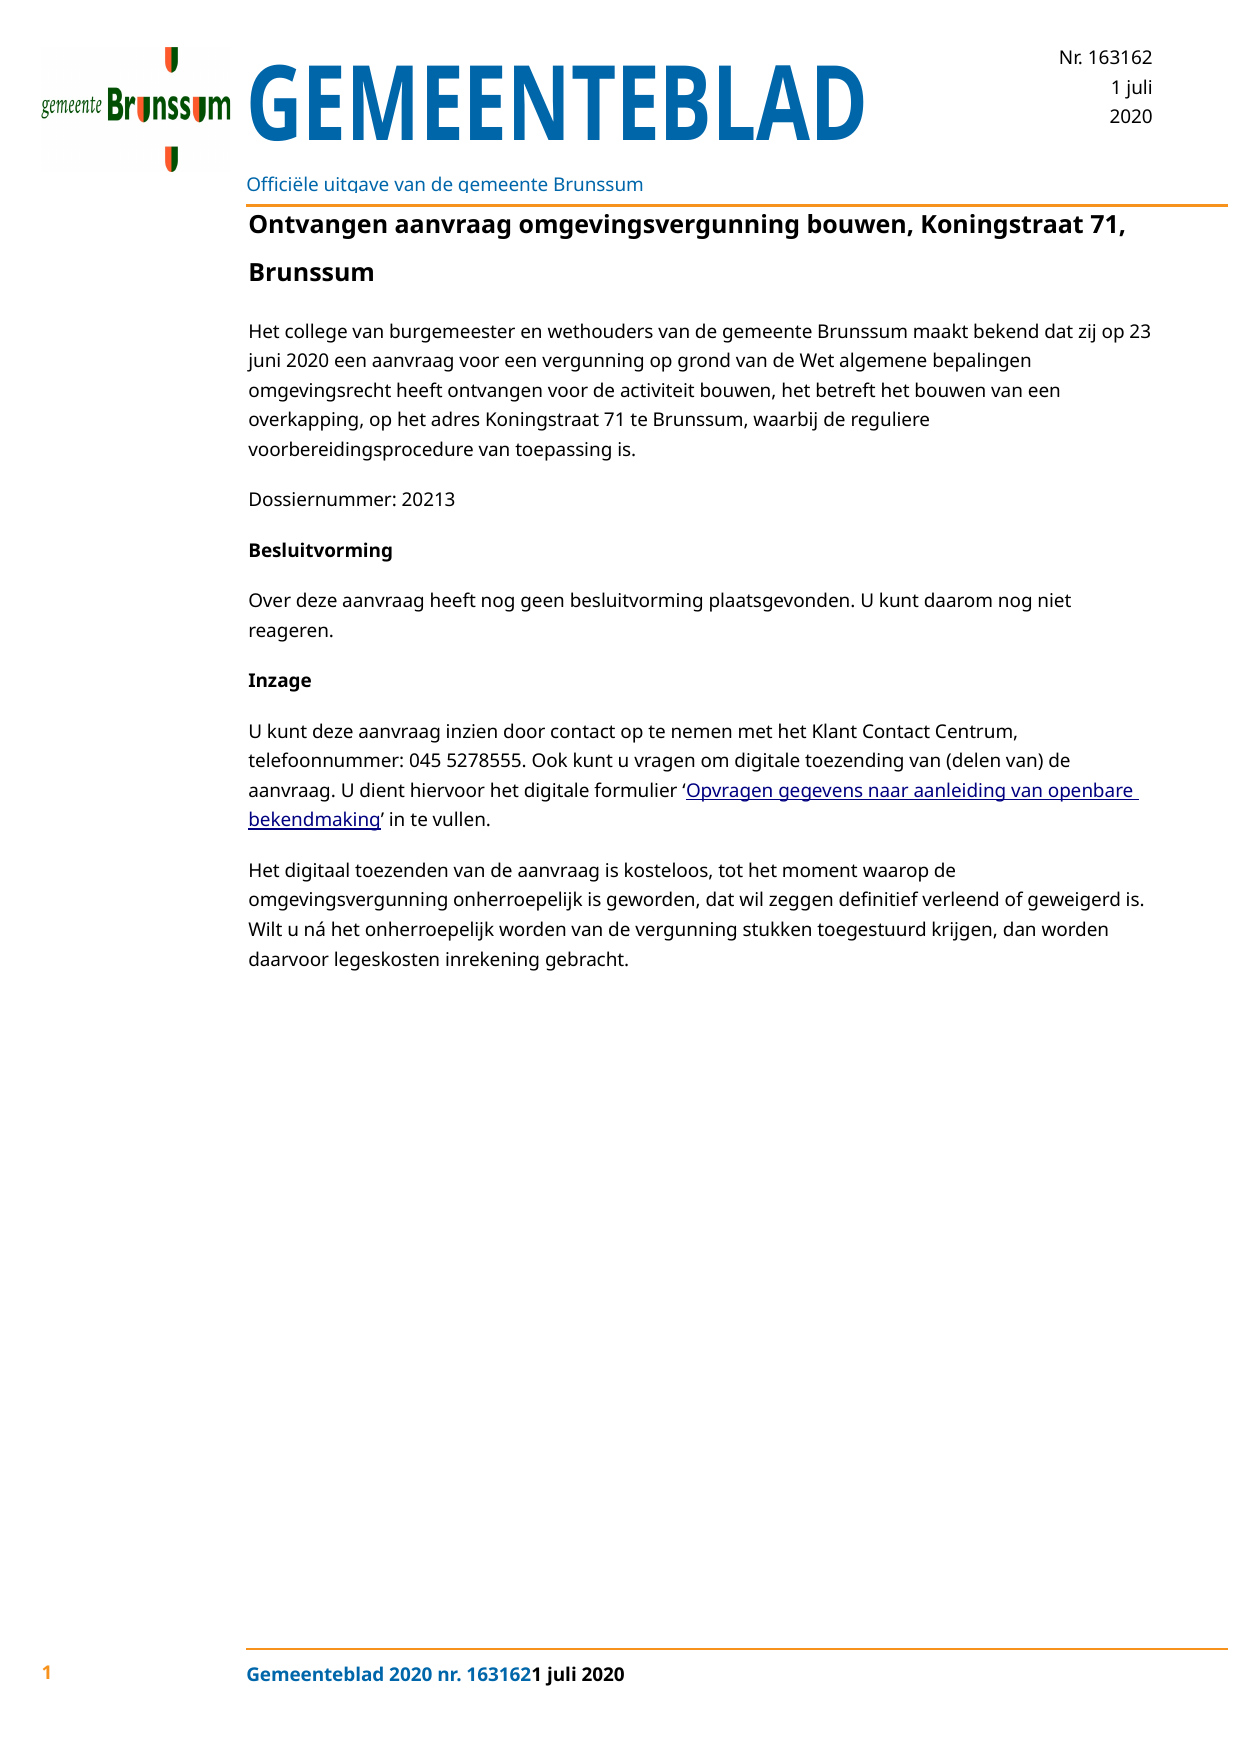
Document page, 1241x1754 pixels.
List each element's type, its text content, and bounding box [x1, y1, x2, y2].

text Inzage [248, 667, 1152, 693]
text Besluitvorming [248, 537, 1152, 563]
text Ontvangen aanvraag omgevingsvergunning bouwen, Koningstraat 71, Brunssum [248, 207, 1152, 288]
picture [41, 47, 231, 172]
text Dossiernummer: 20213 [248, 487, 1152, 512]
text Het college van burgemeester en wethouders van de gemeente Brunssum maakt bekend dat zij op 23 juni 2020 een aanvraag voor een vergunning op grond van de Wet algemene bepalingen omgevingsrecht heeft ontvangen voor de activiteit bouwen, het betreft het bouwen van een overkapping, op het adres Koningstraat 71 te Brunssum, waarbij de reguliere voorbereidingsprocedure van toepassing is. [248, 318, 1152, 462]
text U kunt deze aanvraag inzien door contact op te nemen met het Klant Contact Centrum, telefoonnummer: 045 5278555. Ook kunt u vragen om digitale toezending van (delen van) de aanvraag. U dient hiervoor het digitale formulier ‘Opvragen gegevens naar aanleiding van openbare bekendmaking’ in te vullen. [248, 718, 1152, 832]
text Over deze aanvraag heeft nog geen besluitvorming plaatsgevonden. U kunt daarom nog niet reageren. [248, 587, 1152, 643]
text Het digitaal toezenden van de aanvraag is kosteloos, tot het moment waarop de omgevingsvergunning onherroepelijk is geworden, dat wil zeggen definitief verleend of geweigerd is. Wilt u ná het onherroepelijk worden van de vergunning stukken toegestuurd krijgen, dan worden daarvoor legeskosten inrekening gebracht. [248, 857, 1152, 972]
